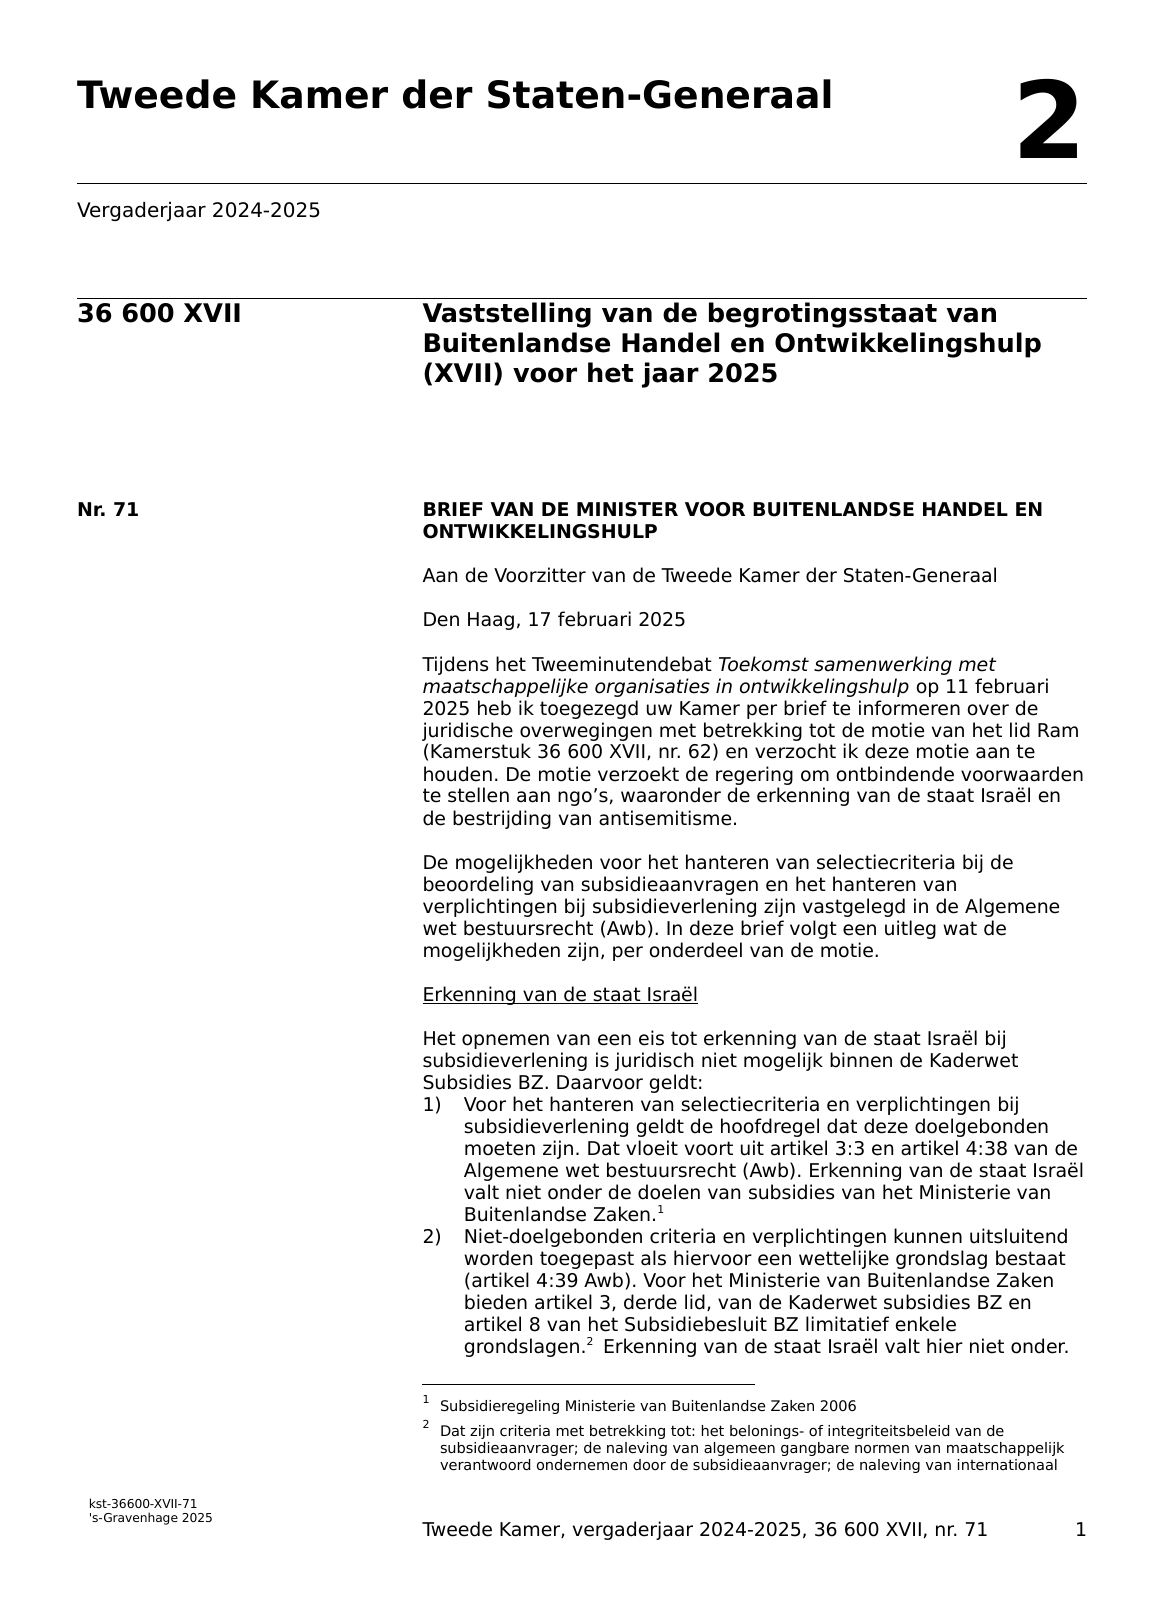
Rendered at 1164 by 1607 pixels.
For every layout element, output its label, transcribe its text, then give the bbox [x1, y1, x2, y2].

text 2) Niet-doelgebonden criteria en verplichtingen kunnen uitsluitend worden toegepast als hiervoor een wettelijke grondslag bestaat (artikel 4:39 Awb). Voor het Ministerie van Buitenlandse Zaken bieden artikel 3, derde lid, van de Kaderwet subsidies BZ en artikel 8 van het Subsidiebesluit BZ limitatief enkele grondslagen. Erkenning van de staat Israël valt hier niet onder. [422, 1226, 1087, 1357]
text Tijdens het Tweeminutendebat Toekomst samenwerking met maatschappelijke organisaties in ontwikkelingshulp op 11 februari 2025 heb ik toegezegd uw Kamer per brief te informeren over de juridische overwegingen met betrekking tot de motie van het lid Ram (Kamerstuk 36 600 XVII, nr. 62) en verzocht ik deze motie aan te houden. De motie verzoekt de regering om ontbindende voorwaarden te stellen aan ngo’s, waaronder de erkenning van de staat Israël en de bestrijding van antisemitisme. [422, 653, 1087, 829]
text Subsidieregeling Ministerie van Buitenlandse Zaken 2006 [422, 1393, 1087, 1416]
text kst-36600-XVII-71 [88, 1497, 323, 1511]
text Aan de Voorzitter van de Tweede Kamer der Staten-Generaal [422, 565, 1087, 587]
table_header Tweede Kamer der Staten-Generaal [77, 59, 886, 183]
text 's-Gravenhage 2025 [88, 1511, 323, 1525]
subtitle Nr. 71 BRIEF VAN DE MINISTER VOOR BUITENLANDSE HANDEL EN ONTWIKKELINGSHULP [77, 499, 1087, 543]
text 1) Voor het hanteren van selectiecriteria en verplichtingen bij subsidieverlening geldt de hoofdregel dat deze doelgebonden moeten zijn. Dat vloeit voort uit artikel 3:3 en artikel 4:38 van de Algemene wet bestuursrecht (Awb). Erkenning van de staat Israël valt niet onder de doelen van subsidies van het Ministerie van Buitenlandse Zaken. [422, 1094, 1087, 1226]
text De mogelijkheden voor het hanteren van selectiecriteria bij de beoordeling van subsidieaanvragen en het hanteren van verplichtingen bij subsidieverlening zijn vastgelegd in de Algemene wet bestuursrecht (Awb). In deze brief volgt een uitleg wat de mogelijkheden zijn, per onderdeel van de motie. [422, 852, 1087, 961]
text Het opnemen van een eis tot erkenning van de staat Israël bij subsidieverlening is juridisch niet mogelijk binnen de Kaderwet Subsidies BZ. Daarvoor geldt: [422, 1028, 1087, 1094]
table_cell Vergaderjaar 2024-2025 [77, 184, 1087, 298]
text Dat zijn criteria met betrekking tot: het belonings- of integriteitsbeleid van de subsidieaanvrager; de naleving van algemeen gangbare normen van maatschappelijk verantwoord ondernemen door de subsidieaanvrager; de naleving van internationaal [422, 1418, 1087, 1474]
text Den Haag, 17 februari 2025 [422, 609, 1087, 631]
subtitle 36 600 XVII Vaststelling van de begrotingsstaat van Buitenlandse Handel en Ontwikkelingshulp (XVII) voor het jaar 2025 [77, 299, 1087, 388]
subtitle Erkenning van de staat Israël [422, 984, 1087, 1006]
table_header 2 [886, 59, 1087, 183]
